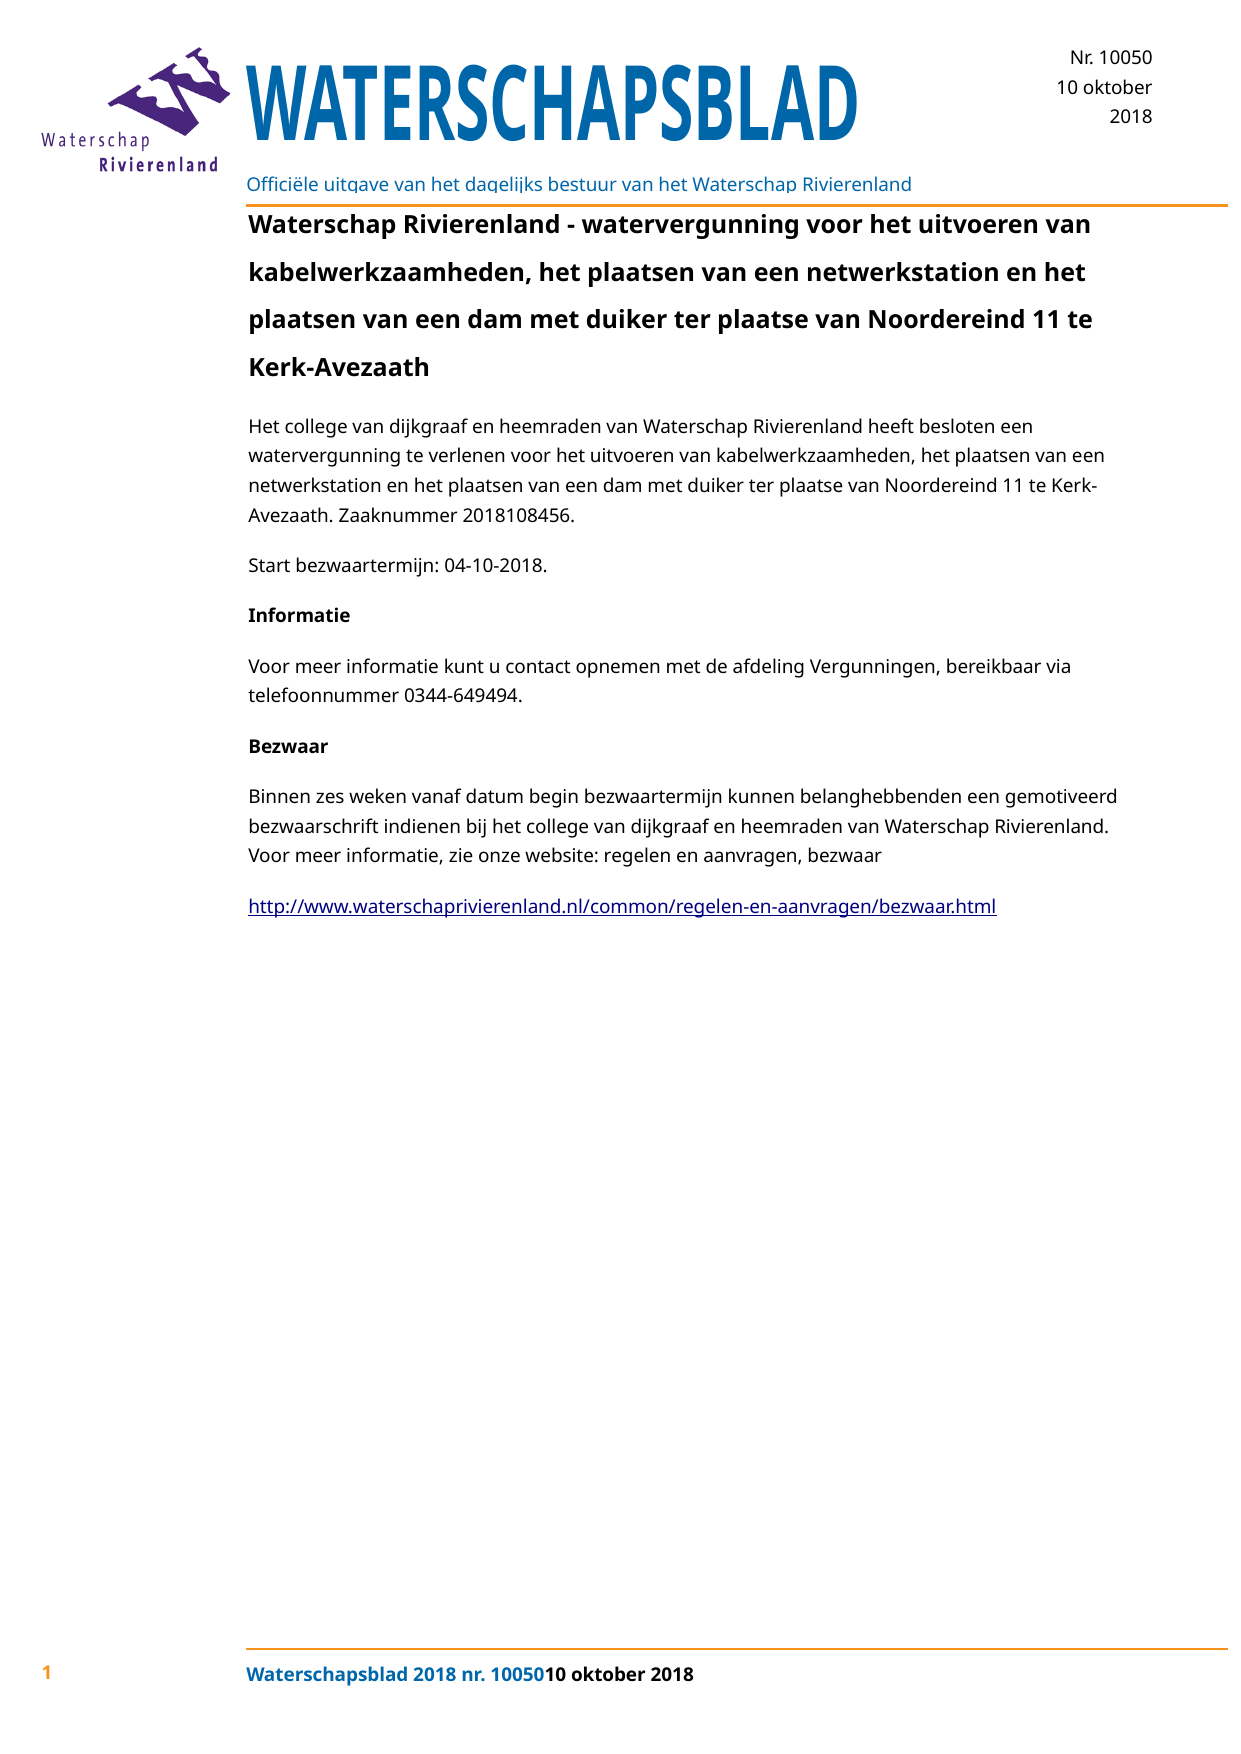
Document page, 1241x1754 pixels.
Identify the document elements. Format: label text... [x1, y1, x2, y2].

text Informatie [248, 603, 1152, 628]
text Binnen zes weken vanaf datum begin bezwaartermijn kunnen belanghebbenden een gemotiveerd bezwaarschrift indienen bij het college van dijkgraaf en heemraden van Waterschap Rivierenland. Voor meer informatie, zie onze website: regelen en aanvragen, bezwaar [248, 783, 1152, 868]
text Het college van dijkgraaf en heemraden van Waterschap Rivierenland heeft besloten een watervergunning te verlenen voor het uitvoeren van kabelwerkzaamheden, het plaatsen van een netwerkstation en het plaatsen van een dam met duiker ter plaatse van Noordereind 11 te Kerk- Avezaath. Zaaknummer 2018108456. [248, 413, 1152, 528]
picture [41, 47, 231, 172]
text Bezwaar [248, 733, 1152, 759]
text http://www.waterschaprivierenland.nl/common/regelen-en-aanvragen/bezwaar.html [248, 893, 1152, 919]
text Start bezwaartermijn: 04-10-2018. [248, 552, 1152, 578]
text Waterschap Rivierenland - watervergunning voor het uitvoeren van kabelwerkzaamheden, het plaatsen van een netwerkstation en het plaatsen van een dam met duiker ter plaatse van Noordereind 11 te Kerk-Avezaath [248, 207, 1152, 384]
text Voor meer informatie kunt u contact opnemen met de afdeling Vergunningen, bereikbaar via telefoonnummer 0344-649494. [248, 653, 1152, 708]
